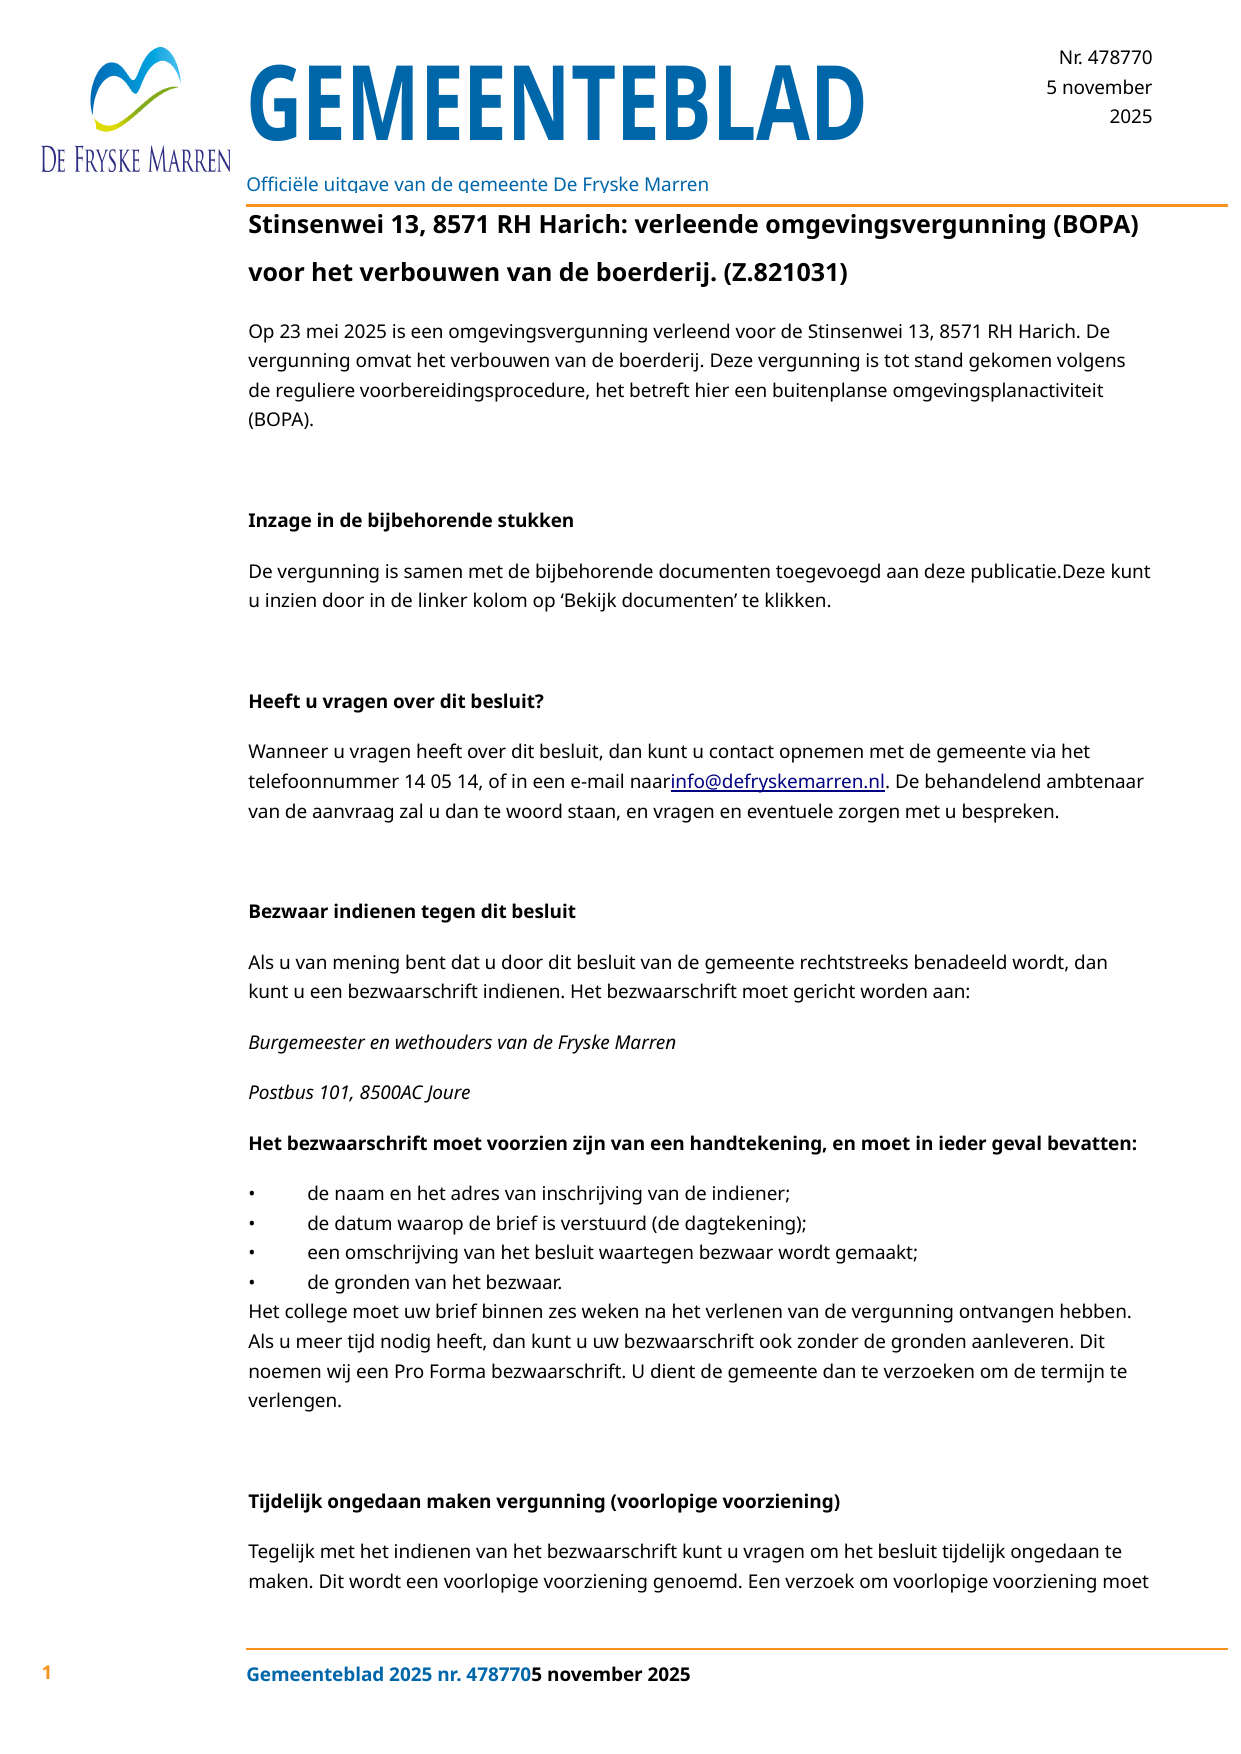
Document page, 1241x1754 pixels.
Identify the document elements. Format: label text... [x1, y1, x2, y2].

text Het bezwaarschrift moet voorzien zijn van een handtekening, en moet in ieder geval bevatten: [248, 1130, 1152, 1156]
text De vergunning is samen met de bijbehorende documenten toegevoegd aan deze publicatie.Deze kunt u inzien door in de linker kolom op ‘Bekijk documenten’ te klikken. [248, 558, 1152, 613]
list de gronden van het bezwaar. [248, 1269, 1152, 1295]
picture [41, 47, 231, 172]
text Stinsenwei 13, 8571 RH Harich: verleende omgevingsvergunning (BOPA) voor het verbouwen van de boerderij. (Z.821031) [248, 207, 1152, 288]
text Op 23 mei 2025 is een omgevingsvergunning verleend voor de Stinsenwei 13, 8571 RH Harich. De vergunning omvat het verbouwen van de boerderij. Deze vergunning is tot stand gekomen volgens de reguliere voorbereidingsprocedure, het betreft hier een buitenplanse omgevingsplanactiviteit (BOPA). [248, 318, 1152, 432]
text Tijdelijk ongedaan maken vergunning (voorlopige voorziening) [248, 1488, 1152, 1514]
text Bezwaar indienen tegen dit besluit [248, 899, 1152, 924]
text Het college moet uw brief binnen zes weken na het verlenen van de vergunning ontvangen hebben. Als u meer tijd nodig heeft, dan kunt u uw bezwaarschrift ook zonder de gronden aanleveren. Dit noemen wij een Pro Forma bezwaarschrift. U dient de gemeente dan te verzoeken om de termijn te verlengen. [248, 1299, 1152, 1413]
text Inzage in de bijbehorende stukken [248, 507, 1152, 533]
text Heeft u vragen over dit besluit? [248, 688, 1152, 714]
text Burgemeester en wethouders van de Fryske Marren [248, 1029, 1152, 1055]
text Tegelijk met het indienen van het bezwaarschrift kunt u vragen om het besluit tijdelijk ongedaan te maken. Dit wordt een voorlopige voorziening genoemd. Een verzoek om voorlopige voorziening moet [248, 1539, 1152, 1594]
list de naam en het adres van inschrijving van de indiener; [248, 1180, 1152, 1206]
list de datum waarop de brief is verstuurd (de dagtekening); [248, 1210, 1152, 1236]
text Als u van mening bent dat u door dit besluit van de gemeente rechtstreeks benadeeld wordt, dan kunt u een bezwaarschrift indienen. Het bezwaarschrift moet gericht worden aan: [248, 949, 1152, 1004]
text Postbus 101, 8500AC Joure [248, 1079, 1152, 1105]
text Wanneer u vragen heeft over dit besluit, dan kunt u contact opnemen met de gemeente via het telefoonnummer 14 05 14, of in een e-mail naarinfo@defryskemarren.nl. De behandelend ambtenaar van de aanvraag zal u dan te woord staan, en vragen en eventuele zorgen met u bespreken. [248, 739, 1152, 824]
list een omschrijving van het besluit waartegen bezwaar wordt gemaakt; [248, 1239, 1152, 1265]
